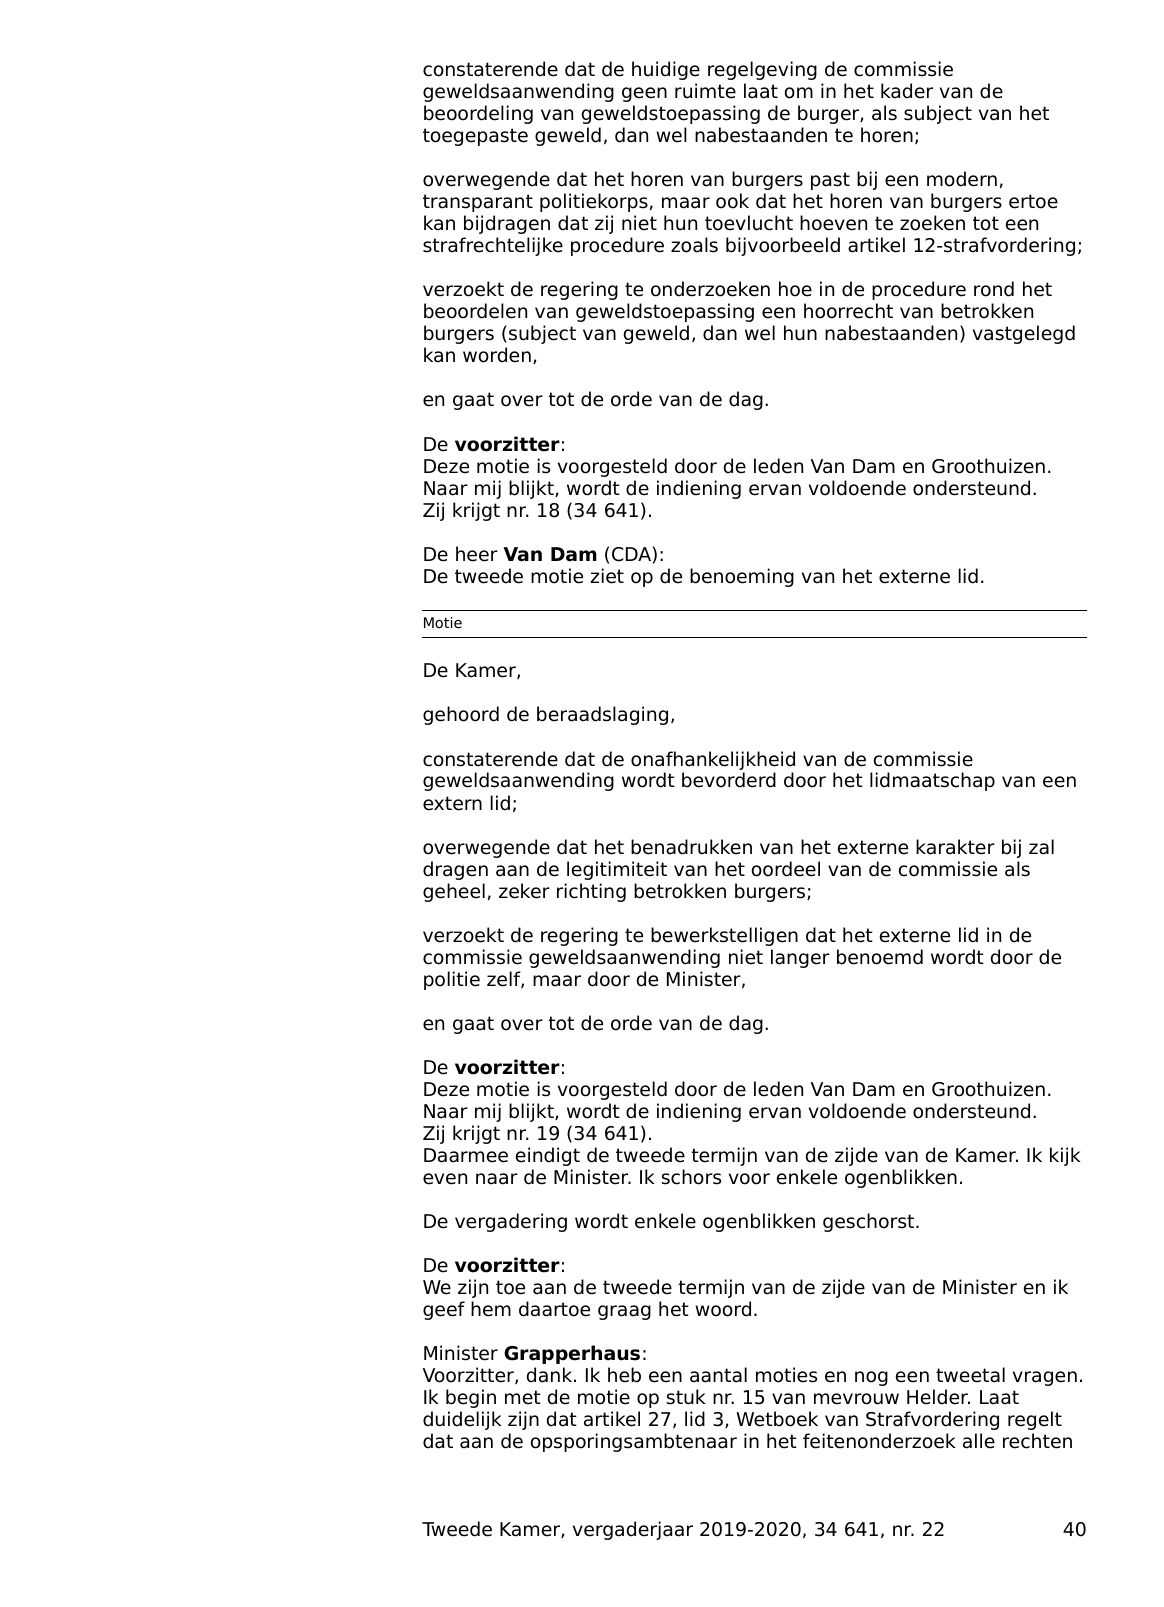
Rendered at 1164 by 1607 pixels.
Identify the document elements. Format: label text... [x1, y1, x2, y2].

text De vergadering wordt enkele ogenblikken geschorst. [422, 1211, 1087, 1233]
text Minister Grapperhaus: [422, 1343, 1087, 1365]
text Voorzitter, dank. Ik heb een aantal moties en nog een tweetal vragen. [422, 1365, 1087, 1387]
text De heer Van Dam (CDA): [422, 544, 1087, 566]
text en gaat over tot de orde van de dag. [422, 389, 1087, 411]
text We zijn toe aan de tweede termijn van de zijde van de Minister en ik geef hem daartoe graag het woord. [422, 1277, 1087, 1321]
text overwegende dat het horen van burgers past bij een modern, transparant politiekorps, maar ook dat het horen van burgers ertoe kan bijdragen dat zij niet hun toevlucht hoeven te zoeken tot een strafrechtelijke procedure zoals bijvoorbeeld artikel 12-strafvordering; [422, 169, 1087, 257]
text Daarmee eindigt de tweede termijn van de zijde van de Kamer. Ik kijk even naar de Minister. Ik schors voor enkele ogenblikken. [422, 1145, 1087, 1189]
text verzoekt de regering te bewerkstelligen dat het externe lid in de commissie geweldsaanwending niet langer benoemd wordt door de politie zelf, maar door de Minister, [422, 925, 1087, 991]
text gehoord de beraadslaging, [422, 704, 1087, 726]
text en gaat over tot de orde van de dag. [422, 1013, 1087, 1035]
text De voorzitter: [422, 1255, 1087, 1277]
text constaterende dat de onafhankelijkheid van de commissie geweldsaanwending wordt bevorderd door het lidmaatschap van een extern lid; [422, 748, 1087, 814]
text Deze motie is voorgesteld door de leden Van Dam en Groothuizen. Naar mij blijkt, wordt de indiening ervan voldoende ondersteund. [422, 1079, 1087, 1123]
table_header Motie [422, 611, 1087, 637]
text Deze motie is voorgesteld door de leden Van Dam en Groothuizen. Naar mij blijkt, wordt de indiening ervan voldoende ondersteund. [422, 456, 1087, 499]
text overwegende dat het benadrukken van het externe karakter bij zal dragen aan de legitimiteit van het oordeel van de commissie als geheel, zeker richting betrokken burgers; [422, 837, 1087, 902]
text Zij krijgt nr. 19 (34 641). [422, 1123, 1087, 1145]
text verzoekt de regering te onderzoeken hoe in de procedure rond het beoordelen van geweldstoepassing een hoorrecht van betrokken burgers (subject van geweld, dan wel hun nabestaanden) vastgelegd kan worden, [422, 279, 1087, 367]
text De Kamer, [422, 660, 1087, 682]
text De voorzitter: [422, 433, 1087, 456]
text De voorzitter: [422, 1057, 1087, 1079]
text De tweede motie ziet op de benoeming van het externe lid. [422, 566, 1087, 588]
text Ik begin met de motie op stuk nr. 15 van mevrouw Helder. Laat duidelijk zijn dat artikel 27, lid 3, Wetboek van Strafvordering regelt dat aan de opsporingsambtenaar in het feitenonderzoek alle rechten [422, 1387, 1087, 1453]
text Zij krijgt nr. 18 (34 641). [422, 499, 1087, 521]
text constaterende dat de huidige regelgeving de commissie geweldsaanwending geen ruimte laat om in het kader van de beoordeling van geweldstoepassing de burger, als subject van het toegepaste geweld, dan wel nabestaanden te horen; [422, 59, 1087, 147]
